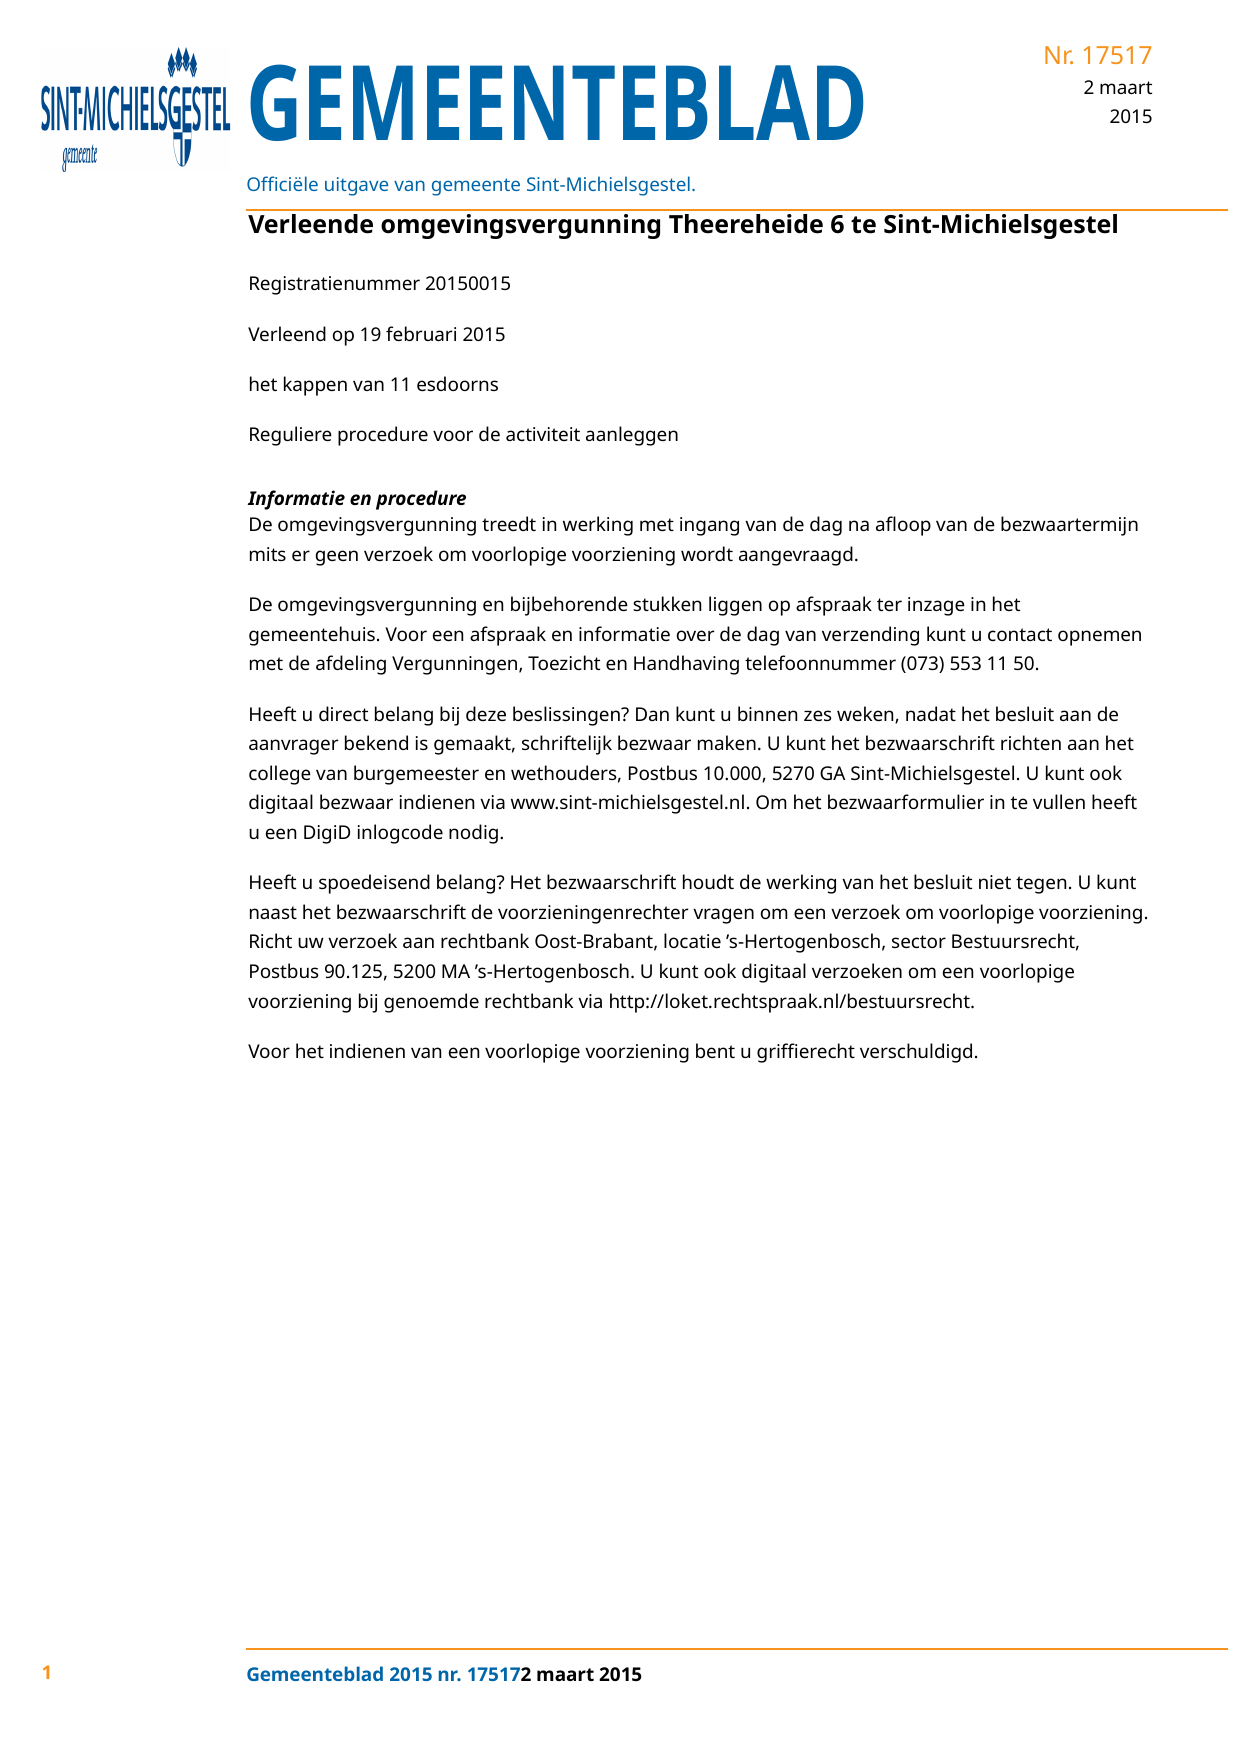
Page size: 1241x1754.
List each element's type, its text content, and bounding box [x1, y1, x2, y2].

text De omgevingsvergunning en bijbehorende stukken liggen op afspraak ter inzage in het gemeentehuis. Voor een afspraak en informatie over de dag van verzending kunt u contact opnemen met de afdeling Vergunningen, Toezicht en Handhaving telefoonnummer (073) 553 11 50. [248, 591, 1152, 676]
text De omgevingsvergunning treedt in werking met ingang van de dag na afloop van de bezwaartermijn mits er geen verzoek om voorlopige voorziening wordt aangevraagd. [248, 511, 1152, 567]
text Voor het indienen van een voorlopige voorziening bent u griffierecht verschuldigd. [248, 1038, 1152, 1064]
text Reguliere procedure voor de activiteit aanleggen [248, 422, 1152, 447]
picture [41, 47, 231, 172]
text Heeft u direct belang bij deze beslissingen? Dan kunt u binnen zes weken, nadat het besluit aan de aanvrager bekend is gemaakt, schriftelijk bezwaar maken. U kunt het bezwaarschrift richten aan het college van burgemeester en wethouders, Postbus 10.000, 5270 GA Sint-Michielsgestel. U kunt ook digitaal bezwaar indienen via www.sint-michielsgestel.nl. Om het bezwaarformulier in te vullen heeft u een DigiD inlogcode nodig. [248, 701, 1152, 845]
text Informatie en procedure [248, 486, 1152, 511]
text Heeft u spoedeisend belang? Het bezwaarschrift houdt de werking van het besluit niet tegen. U kunt naast het bezwaarschrift de voorzieningenrechter vragen om een verzoek om voorlopige voorziening. Richt uw verzoek aan rechtbank Oost-Brabant, locatie ’s-Hertogenbosch, sector Bestuursrecht, Postbus 90.125, 5200 MA ’s-Hertogenbosch. U kunt ook digitaal verzoeken om een voorlopige voorziening bij genoemde rechtbank via http://loket.rechtspraak.nl/bestuursrecht. [248, 869, 1152, 1014]
text het kappen van 11 esdoorns [248, 371, 1152, 397]
text Registratienummer 20150015 [248, 270, 1152, 296]
text Verleend op 19 februari 2015 [248, 321, 1152, 346]
text Verleende omgevingsvergunning Theereheide 6 te Sint-Michielsgestel [248, 211, 1152, 241]
